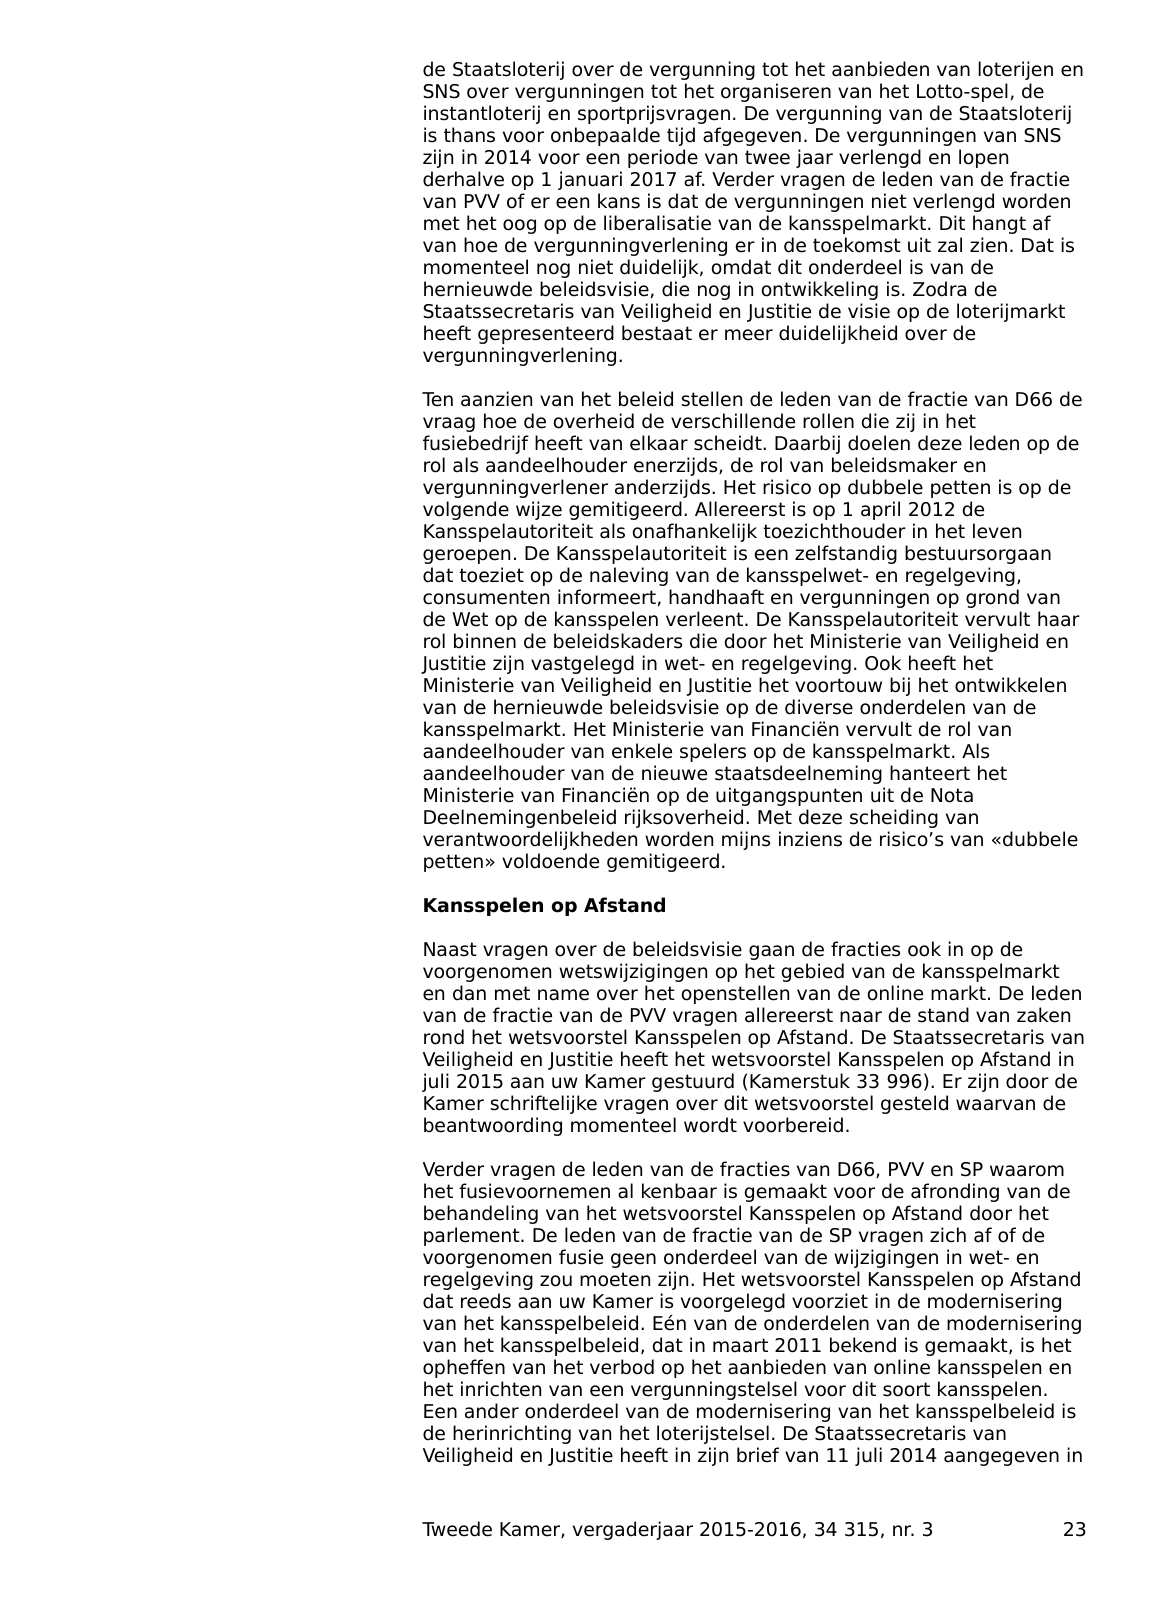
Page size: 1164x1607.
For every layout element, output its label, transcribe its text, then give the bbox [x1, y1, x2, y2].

subtitle Kansspelen op Afstand [422, 895, 1087, 917]
text Verder vragen de leden van de fracties van D66, PVV en SP waarom het fusievoornemen al kenbaar is gemaakt voor de afronding van de behandeling van het wetsvoorstel Kansspelen op Afstand door het parlement. De leden van de fractie van de SP vragen zich af of de voorgenomen fusie geen onderdeel van de wijzigingen in wet- en regelgeving zou moeten zijn. Het wetsvoorstel Kansspelen op Afstand dat reeds aan uw Kamer is voorgelegd voorziet in de modernisering van het kansspelbeleid. Eén van de onderdelen van de modernisering van het kansspelbeleid, dat in maart 2011 bekend is gemaakt, is het opheffen van het verbod op het aanbieden van online kansspelen en het inrichten van een vergunningstelsel voor dit soort kansspelen. Een ander onderdeel van de modernisering van het kansspelbeleid is de herinrichting van het loterijstelsel. De Staatssecretaris van Veiligheid en Justitie heeft in zijn brief van 11 juli 2014 aangegeven in [422, 1159, 1087, 1467]
text Ten aanzien van het beleid stellen de leden van de fractie van D66 de vraag hoe de overheid de verschillende rollen die zij in het fusiebedrijf heeft van elkaar scheidt. Daarbij doelen deze leden op de rol als aandeelhouder enerzijds, de rol van beleidsmaker en vergunningverlener anderzijds. Het risico op dubbele petten is op de volgende wijze gemitigeerd. Allereerst is op 1 april 2012 de Kansspelautoriteit als onafhankelijk toezichthouder in het leven geroepen. De Kansspelautoriteit is een zelfstandig bestuursorgaan dat toeziet op de naleving van de kansspelwet- en regelgeving, consumenten informeert, handhaaft en vergunningen op grond van de Wet op de kansspelen verleent. De Kansspelautoriteit vervult haar rol binnen de beleidskaders die door het Ministerie van Veiligheid en Justitie zijn vastgelegd in wet- en regelgeving. Ook heeft het Ministerie van Veiligheid en Justitie het voortouw bij het ontwikkelen van de hernieuwde beleidsvisie op de diverse onderdelen van de kansspelmarkt. Het Ministerie van Financiën vervult de rol van aandeelhouder van enkele spelers op de kansspelmarkt. Als aandeelhouder van de nieuwe staatsdeelneming hanteert het Ministerie van Financiën op de uitgangspunten uit de Nota Deelnemingenbeleid rijksoverheid. Met deze scheiding van verantwoordelijkheden worden mijns inziens de risico’s van «dubbele petten» voldoende gemitigeerd. [422, 389, 1087, 872]
text Naast vragen over de beleidsvisie gaan de fracties ook in op de voorgenomen wetswijzigingen op het gebied van de kansspelmarkt en dan met name over het openstellen van de online markt. De leden van de fractie van de PVV vragen allereerst naar de stand van zaken rond het wetsvoorstel Kansspelen op Afstand. De Staatssecretaris van Veiligheid en Justitie heeft het wetsvoorstel Kansspelen op Afstand in juli 2015 aan uw Kamer gestuurd (Kamerstuk 33 996). Er zijn door de Kamer schriftelijke vragen over dit wetsvoorstel gesteld waarvan de beantwoording momenteel wordt voorbereid. [422, 939, 1087, 1137]
text de Staatsloterij over de vergunning tot het aanbieden van loterijen en SNS over vergunningen tot het organiseren van het Lotto-spel, de instantloterij en sportprijsvragen. De vergunning van de Staatsloterij is thans voor onbepaalde tijd afgegeven. De vergunningen van SNS zijn in 2014 voor een periode van twee jaar verlengd en lopen derhalve op 1 januari 2017 af. Verder vragen de leden van de fractie van PVV of er een kans is dat de vergunningen niet verlengd worden met het oog op de liberalisatie van de kansspelmarkt. Dit hangt af van hoe de vergunningverlening er in de toekomst uit zal zien. Dat is momenteel nog niet duidelijk, omdat dit onderdeel is van de hernieuwde beleidsvisie, die nog in ontwikkeling is. Zodra de Staatssecretaris van Veiligheid en Justitie de visie op de loterijmarkt heeft gepresenteerd bestaat er meer duidelijkheid over de vergunningverlening. [422, 59, 1087, 367]
